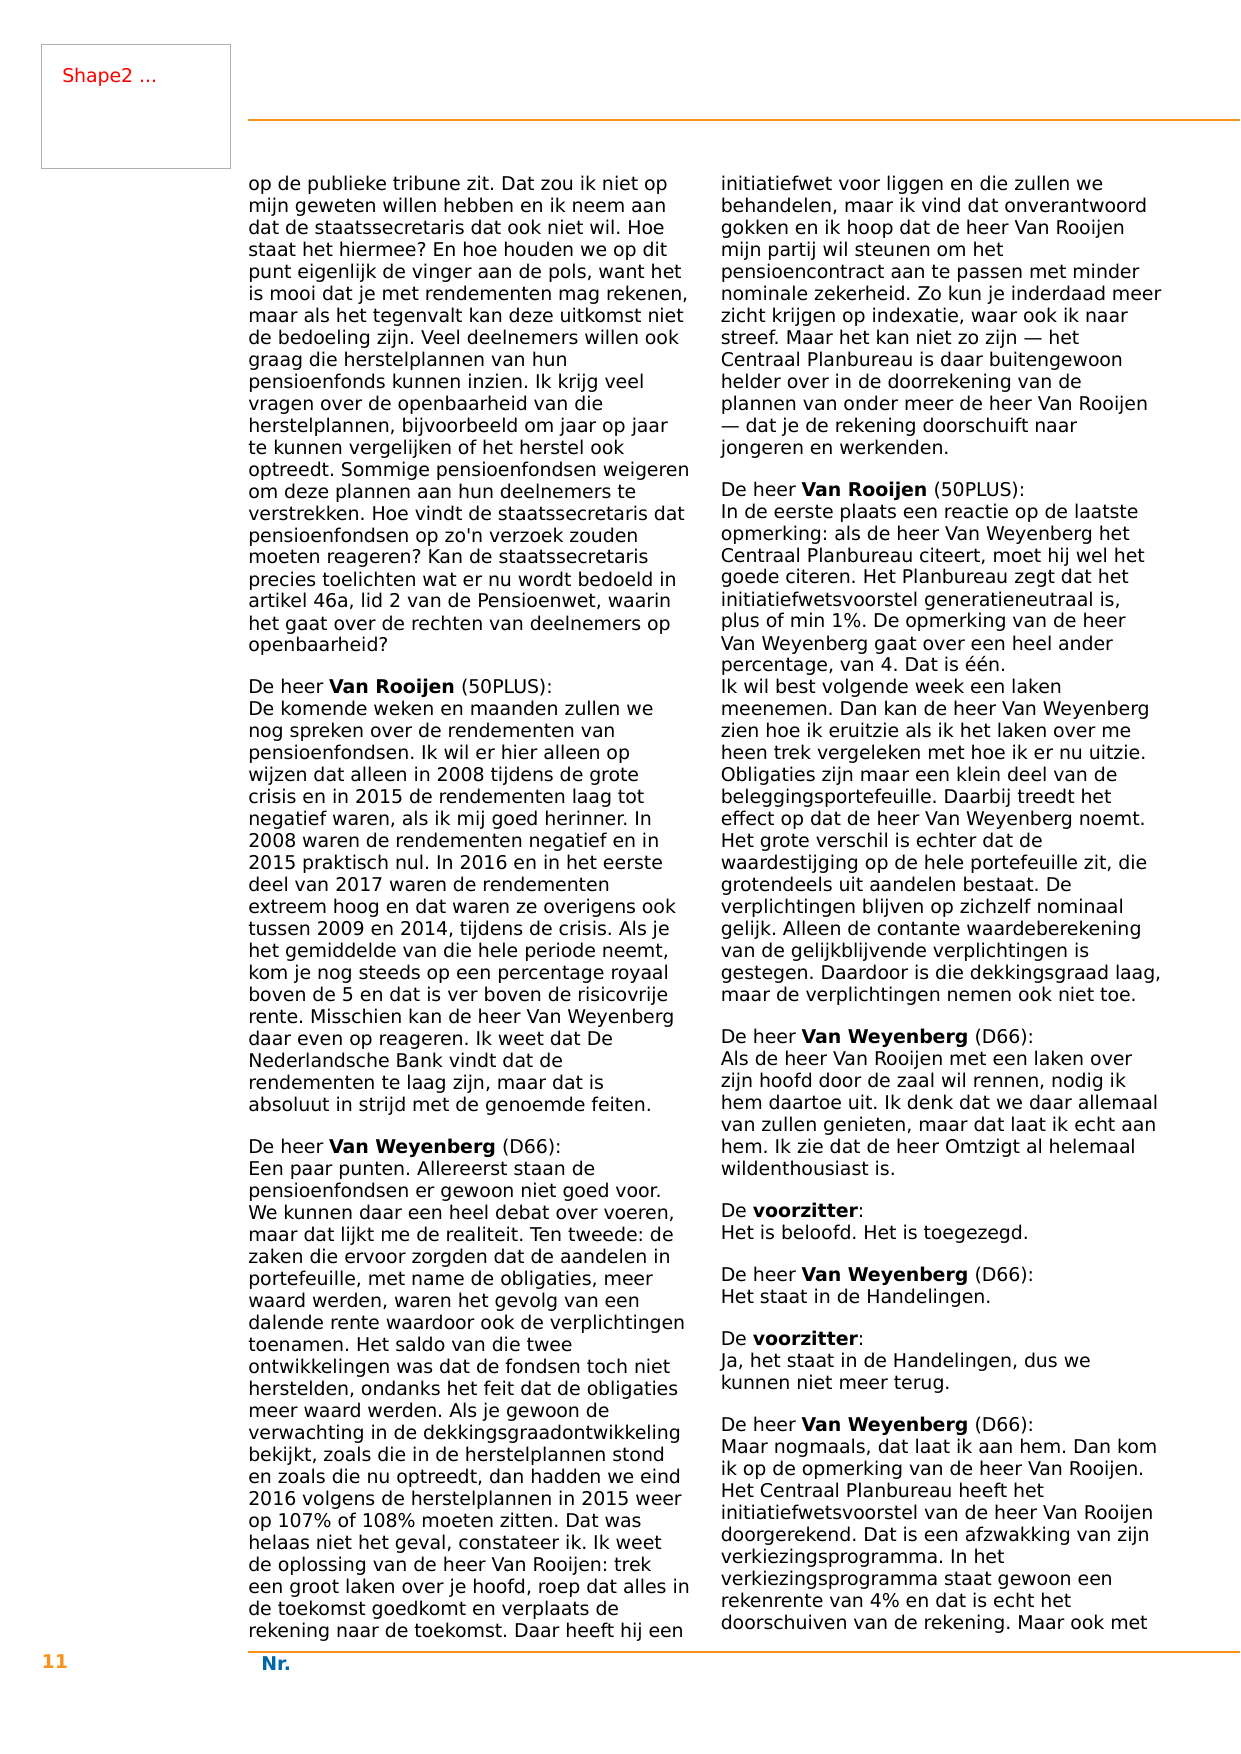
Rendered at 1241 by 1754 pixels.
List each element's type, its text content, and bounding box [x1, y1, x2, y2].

text Ik wil best volgende week een laken meenemen. Dan kan de heer Van Weyenberg zien hoe ik eruitzie als ik het laken over me heen trek vergeleken met hoe ik er nu uitzie. Obligaties zijn maar een klein deel van de beleggingsportefeuille. Daarbij treedt het effect op dat de heer Van Weyenberg noemt. Het grote verschil is echter dat de waardestijging op de hele portefeuille zit, die grotendeels uit aandelen bestaat. De verplichtingen blijven op zichzelf nominaal gelijk. Alleen de contante waardeberekening van de gelijkblijvende verplichtingen is gestegen. Daardoor is die dekkingsgraad laag, maar de verplichtingen nemen ook niet toe. [721, 676, 1163, 1006]
text In de eerste plaats een reactie op de laatste opmerking: als de heer Van Weyenberg het Centraal Planbureau citeert, moet hij wel het goede citeren. Het Planbureau zegt dat het initiatiefwetsvoorstel generatieneutraal is, plus of min 1%. De opmerking van de heer Van Weyenberg gaat over een heel ander percentage, van 4. Dat is één. [721, 501, 1163, 676]
text Ja, het staat in de Handelingen, dus we kunnen niet meer terug. [721, 1350, 1163, 1394]
text Het is beloofd. Het is toegezegd. [721, 1222, 1163, 1244]
text Als de heer Van Rooijen met een laken over zijn hoofd door de zaal wil rennen, nodig ik hem daartoe uit. Ik denk dat we daar allemaal van zullen genieten, maar dat laat ik echt aan hem. Ik zie dat de heer Omtzigt al helemaal wildenthousiast is. [721, 1048, 1163, 1180]
text op de publieke tribune zit. Dat zou ik niet op mijn geweten willen hebben en ik neem aan dat de staatssecretaris dat ook niet wil. Hoe staat het hiermee? En hoe houden we op dit punt eigenlijk de vinger aan de pols, want het is mooi dat je met rendementen mag rekenen, maar als het tegenvalt kan deze uitkomst niet de bedoeling zijn. Veel deelnemers willen ook graag die herstelplannen van hun pensioenfonds kunnen inzien. Ik krijg veel vragen over de openbaarheid van die herstelplannen, bijvoorbeeld om jaar op jaar te kunnen vergelijken of het herstel ook optreedt. Sommige pensioenfondsen weigeren om deze plannen aan hun deelnemers te verstrekken. Hoe vindt de staatssecretaris dat pensioenfondsen op zo'n verzoek zouden moeten reageren? Kan de staatssecretaris precies toelichten wat er nu wordt bedoeld in artikel 46a, lid 2 van de Pensioenwet, waarin het gaat over de rechten van deelnemers op openbaarheid? [248, 173, 691, 656]
text De heer Van Rooijen (50PLUS): [721, 478, 1163, 501]
text Een paar punten. Allereerst staan de pensioenfondsen er gewoon niet goed voor. We kunnen daar een heel debat over voeren, maar dat lijkt me de realiteit. Ten tweede: de zaken die ervoor zorgden dat de aandelen in portefeuille, met name de obligaties, meer waard werden, waren het gevolg van een dalende rente waardoor ook de verplichtingen toenamen. Het saldo van die twee ontwikkelingen was dat de fondsen toch niet herstelden, ondanks het feit dat de obligaties meer waard werden. Als je gewoon de verwachting in de dekkingsgraadontwikkeling bekijkt, zoals die in de herstelplannen stond en zoals die nu optreedt, dan hadden we eind 2016 volgens de herstelplannen in 2015 weer op 107% of 108% moeten zitten. Dat was helaas niet het geval, constateer ik. Ik weet de oplossing van de heer Van Rooijen: trek een groot laken over je hoofd, roep dat alles in de toekomst goedkomt en verplaats de rekening naar de toekomst. Daar heeft hij een [248, 1158, 691, 1641]
text De heer Van Weyenberg (D66): [721, 1264, 1163, 1286]
text De heer Van Weyenberg (D66): [248, 1136, 691, 1158]
text De komende weken en maanden zullen we nog spreken over de rendementen van pensioenfondsen. Ik wil er hier alleen op wijzen dat alleen in 2008 tijdens de grote crisis en in 2015 de rendementen laag tot negatief waren, als ik mij goed herinner. In 2008 waren de rendementen negatief en in 2015 praktisch nul. In 2016 en in het eerste deel van 2017 waren de rendementen extreem hoog en dat waren ze overigens ook tussen 2009 en 2014, tijdens de crisis. Als je het gemiddelde van die hele periode neemt, kom je nog steeds op een percentage royaal boven de 5 en dat is ver boven de risicovrije rente. Misschien kan de heer Van Weyenberg daar even op reageren. Ik weet dat De Nederlandsche Bank vindt dat de rendementen te laag zijn, maar dat is absoluut in strijd met de genoemde feiten. [248, 698, 691, 1116]
text De heer Van Weyenberg (D66): [721, 1414, 1163, 1436]
text Maar nogmaals, dat laat ik aan hem. Dan kom ik op de opmerking van de heer Van Rooijen. Het Centraal Planbureau heeft het initiatiefwetsvoorstel van de heer Van Rooijen doorgerekend. Dat is een afzwakking van zijn verkiezingsprogramma. In het verkiezingsprogramma staat gewoon een rekenrente van 4% en dat is echt het doorschuiven van de rekening. Maar ook met [721, 1436, 1163, 1633]
text initiatiefwet voor liggen en die zullen we behandelen, maar ik vind dat onverantwoord gokken en ik hoop dat de heer Van Rooijen mijn partij wil steunen om het pensioencontract aan te passen met minder nominale zekerheid. Zo kun je inderdaad meer zicht krijgen op indexatie, waar ook ik naar streef. Maar het kan niet zo zijn — het Centraal Planbureau is daar buitengewoon helder over in de doorrekening van de plannen van onder meer de heer Van Rooijen — dat je de rekening doorschuift naar jongeren en werkenden. [721, 173, 1163, 458]
text De heer Van Rooijen (50PLUS): [248, 676, 691, 698]
text De voorzitter: [721, 1200, 1163, 1222]
text De voorzitter: [721, 1328, 1163, 1350]
text Het staat in de Handelingen. [721, 1286, 1163, 1308]
text De heer Van Weyenberg (D66): [721, 1026, 1163, 1048]
